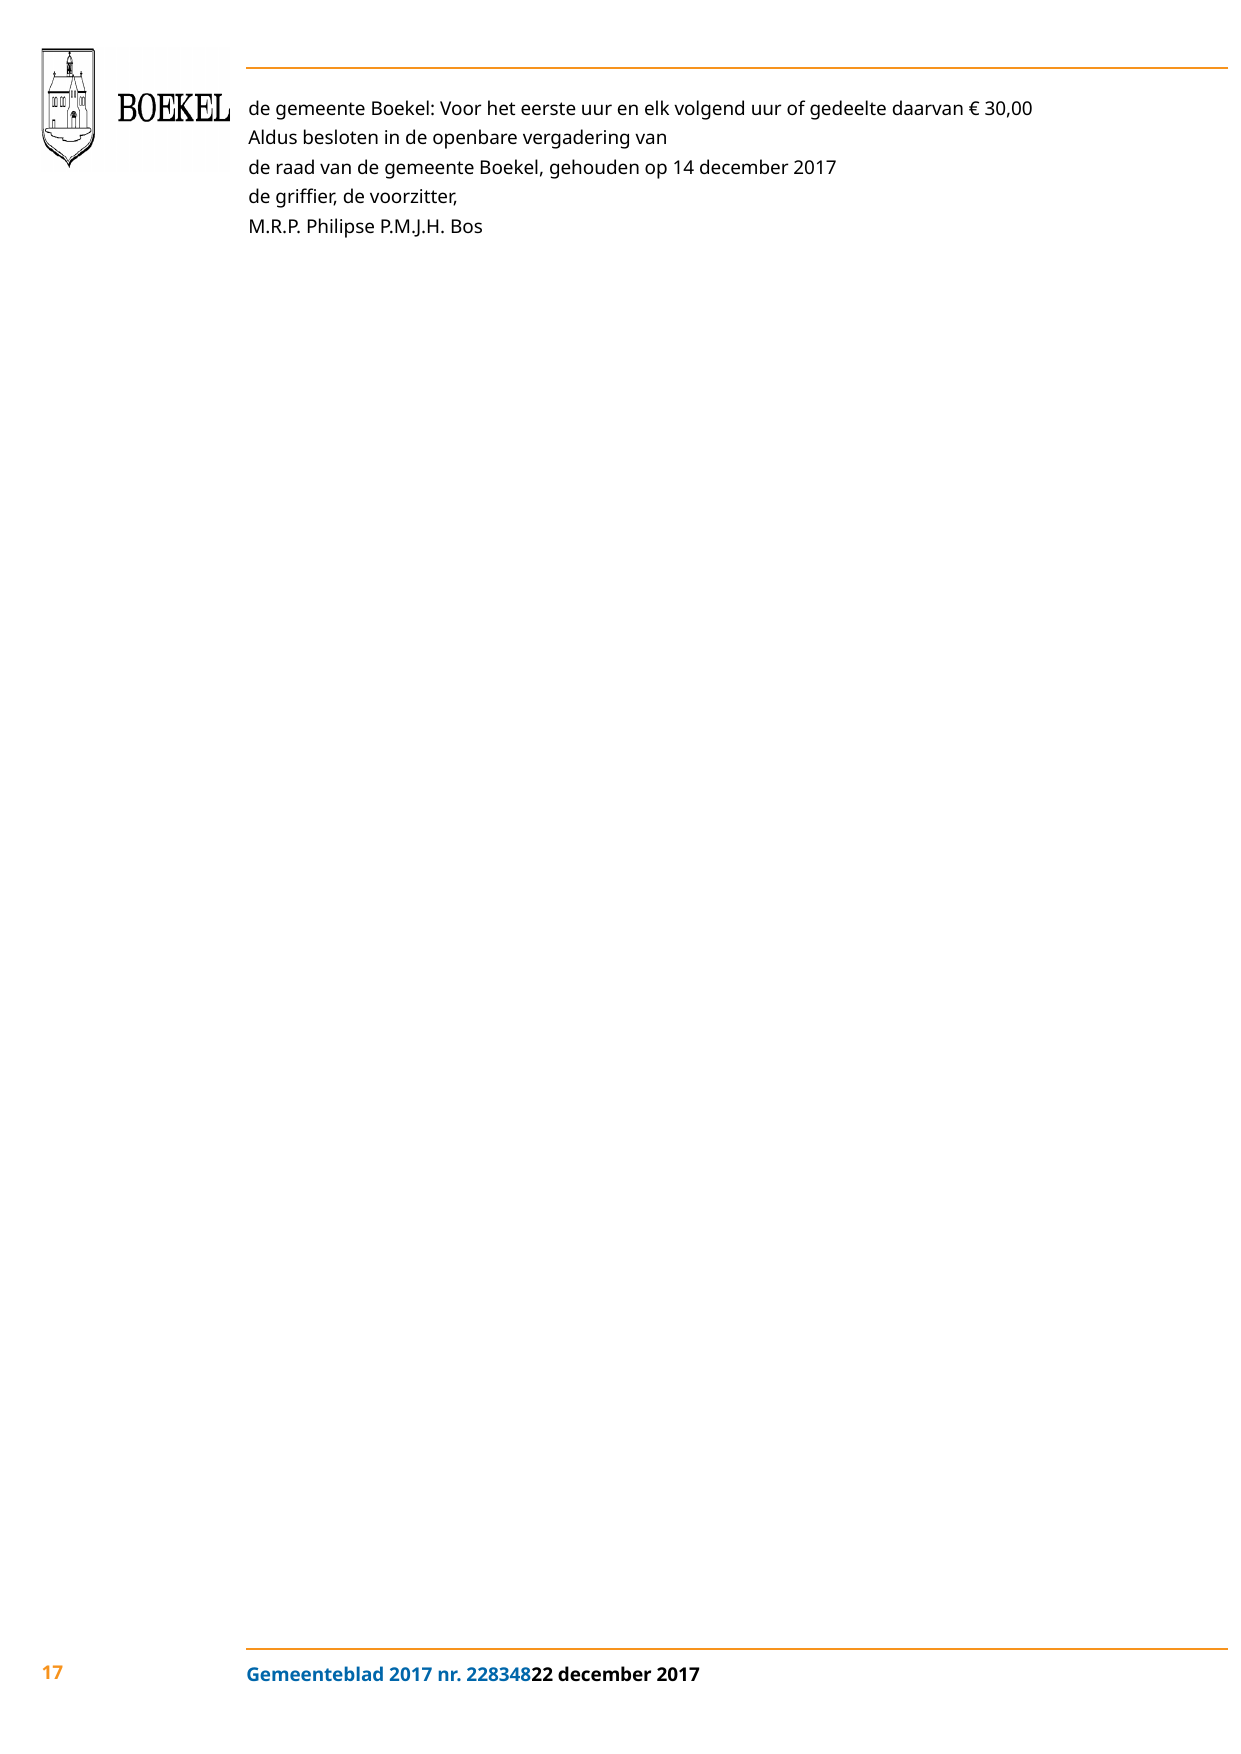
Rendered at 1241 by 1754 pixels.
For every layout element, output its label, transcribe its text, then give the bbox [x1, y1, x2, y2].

text de gemeente Boekel: Voor het eerste uur en elk volgend uur of gedeelte daarvan € 30,00 [248, 95, 1152, 121]
text Aldus besloten in de openbare vergadering van [248, 124, 1152, 150]
text M.R.P. Philipse P.M.J.H. Bos [248, 213, 1152, 239]
picture [41, 47, 231, 172]
text de raad van de gemeente Boekel, gehouden op 14 december 2017 [248, 154, 1152, 180]
text de griffier, de voorzitter, [248, 183, 1152, 209]
